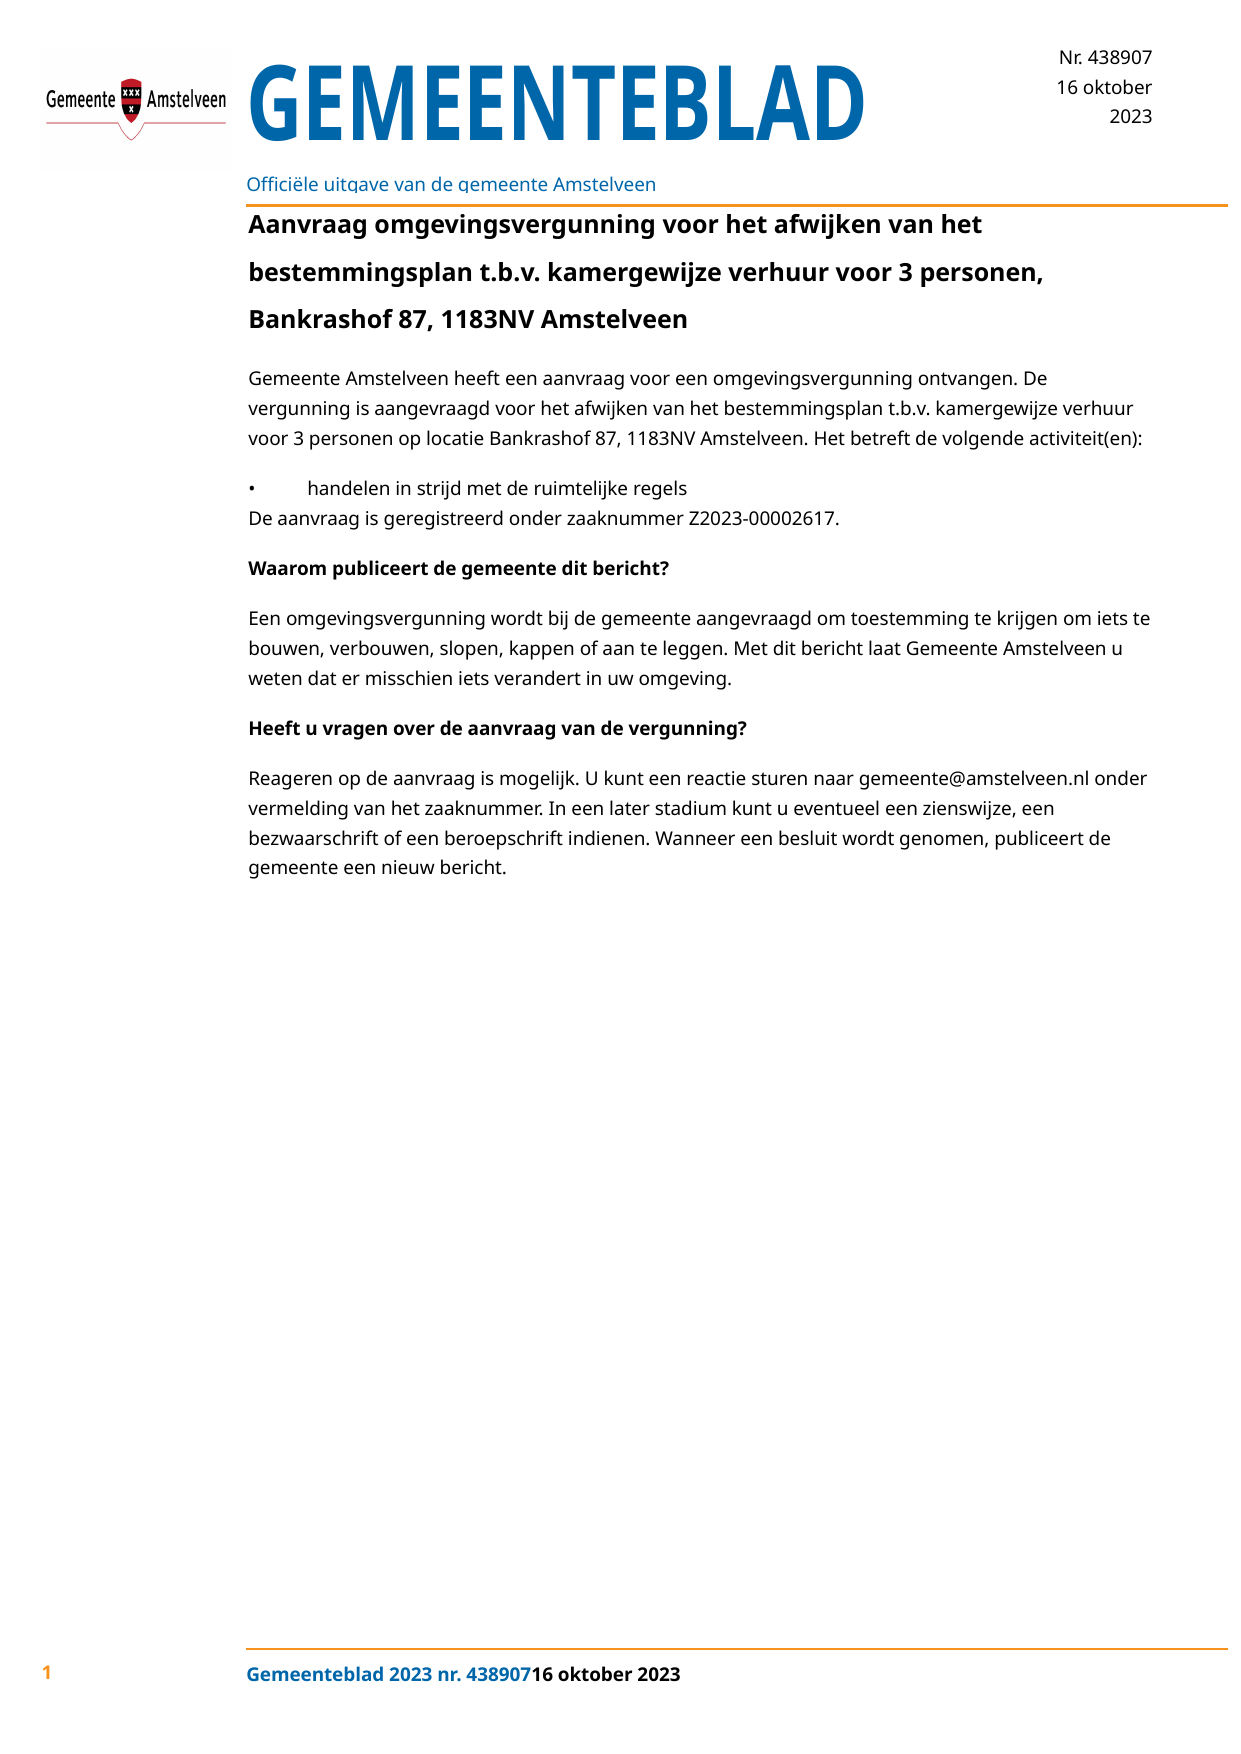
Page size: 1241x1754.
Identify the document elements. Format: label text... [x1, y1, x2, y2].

text Gemeente Amstelveen heeft een aanvraag voor een omgevingsvergunning ontvangen. De vergunning is aangevraagd voor het afwijken van het bestemmingsplan t.b.v. kamergewijze verhuur voor 3 personen op locatie Bankrashof 87, 1183NV Amstelveen. Het betreft de volgende activiteit(en): [248, 366, 1152, 450]
text Aanvraag omgevingsvergunning voor het afwijken van het bestemmingsplan t.b.v. kamergewijze verhuur voor 3 personen, Bankrashof 87, 1183NV Amstelveen [248, 207, 1152, 336]
list handelen in strijd met de ruimtelijke regels [248, 475, 1152, 501]
text Waarom publiceert de gemeente dit bericht? [248, 555, 1152, 581]
text Een omgevingsvergunning wordt bij de gemeente aangevraagd om toestemming te krijgen om iets te bouwen, verbouwen, slopen, kappen of aan te leggen. Met dit bericht laat Gemeente Amstelveen u weten dat er misschien iets verandert in uw omgeving. [248, 606, 1152, 690]
text De aanvraag is geregistreerd onder zaaknummer Z2023-00002617. [248, 505, 1152, 530]
picture [41, 47, 231, 172]
text Heeft u vragen over de aanvraag van de vergunning? [248, 715, 1152, 741]
text Reageren op de aanvraag is mogelijk. U kunt een reactie sturen naar gemeente@amstelveen.nl onder vermelding van het zaaknummer. In een later stadium kunt u eventueel een zienswijze, een bezwaarschrift of een beroepschrift indienen. Wanneer een besluit wordt genomen, publiceert de gemeente een nieuw bericht. [248, 766, 1152, 880]
